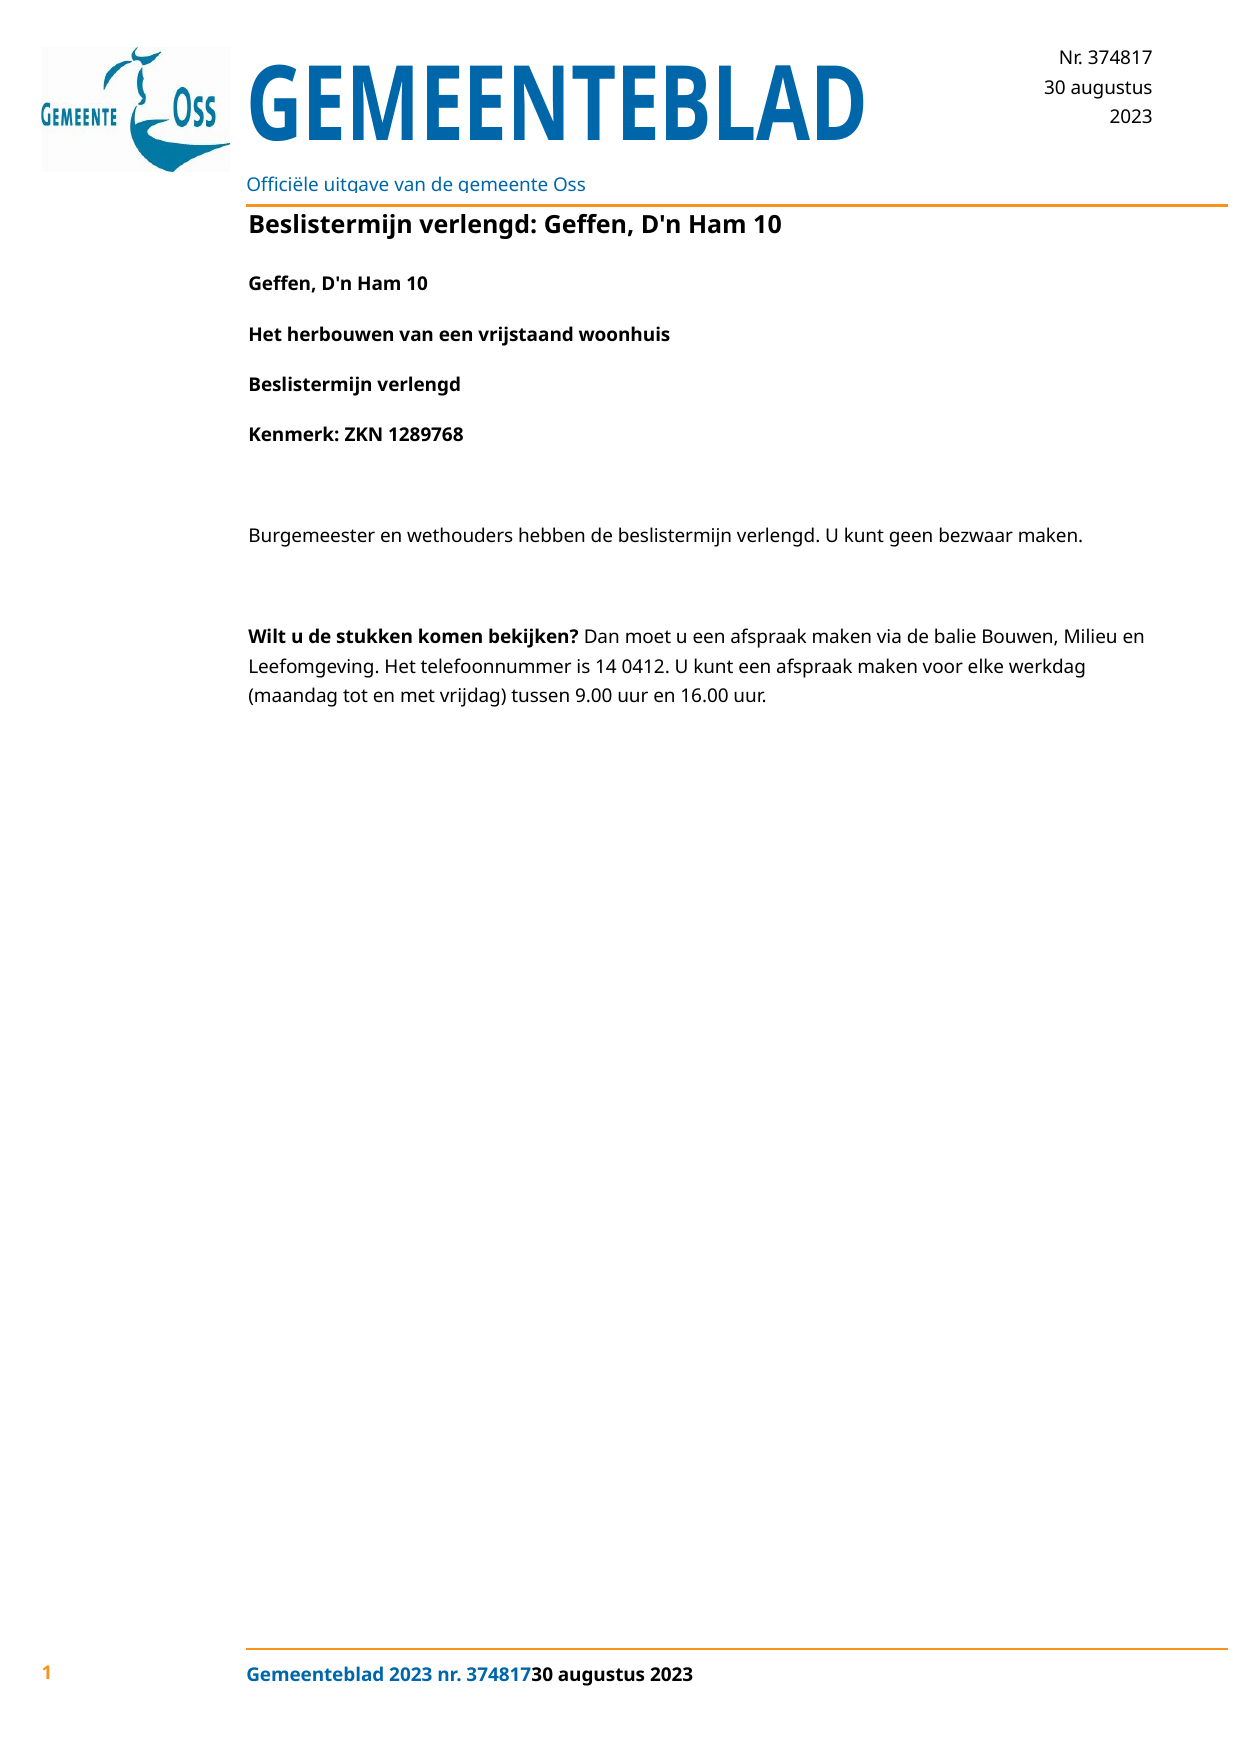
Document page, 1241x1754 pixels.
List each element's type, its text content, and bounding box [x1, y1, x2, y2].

text Beslistermijn verlengd [248, 371, 1152, 397]
text Wilt u de stukken komen bekijken? Dan moet u een afspraak maken via de balie Bouwen, Milieu en Leefomgeving. Het telefoonnummer is 14 0412. U kunt een afspraak maken voor elke werkdag (maandag tot en met vrijdag) tussen 9.00 uur en 16.00 uur. [248, 623, 1152, 708]
text Het herbouwen van een vrijstaand woonhuis [248, 321, 1152, 346]
text Kenmerk: ZKN 1289768 [248, 422, 1152, 447]
text Beslistermijn verlengd: Geffen, D'n Ham 10 [248, 207, 1152, 241]
picture [41, 47, 231, 172]
text Burgemeester en wethouders hebben de beslistermijn verlengd. U kunt geen bezwaar maken. [248, 522, 1152, 548]
text Geffen, D'n Ham 10 [248, 270, 1152, 296]
